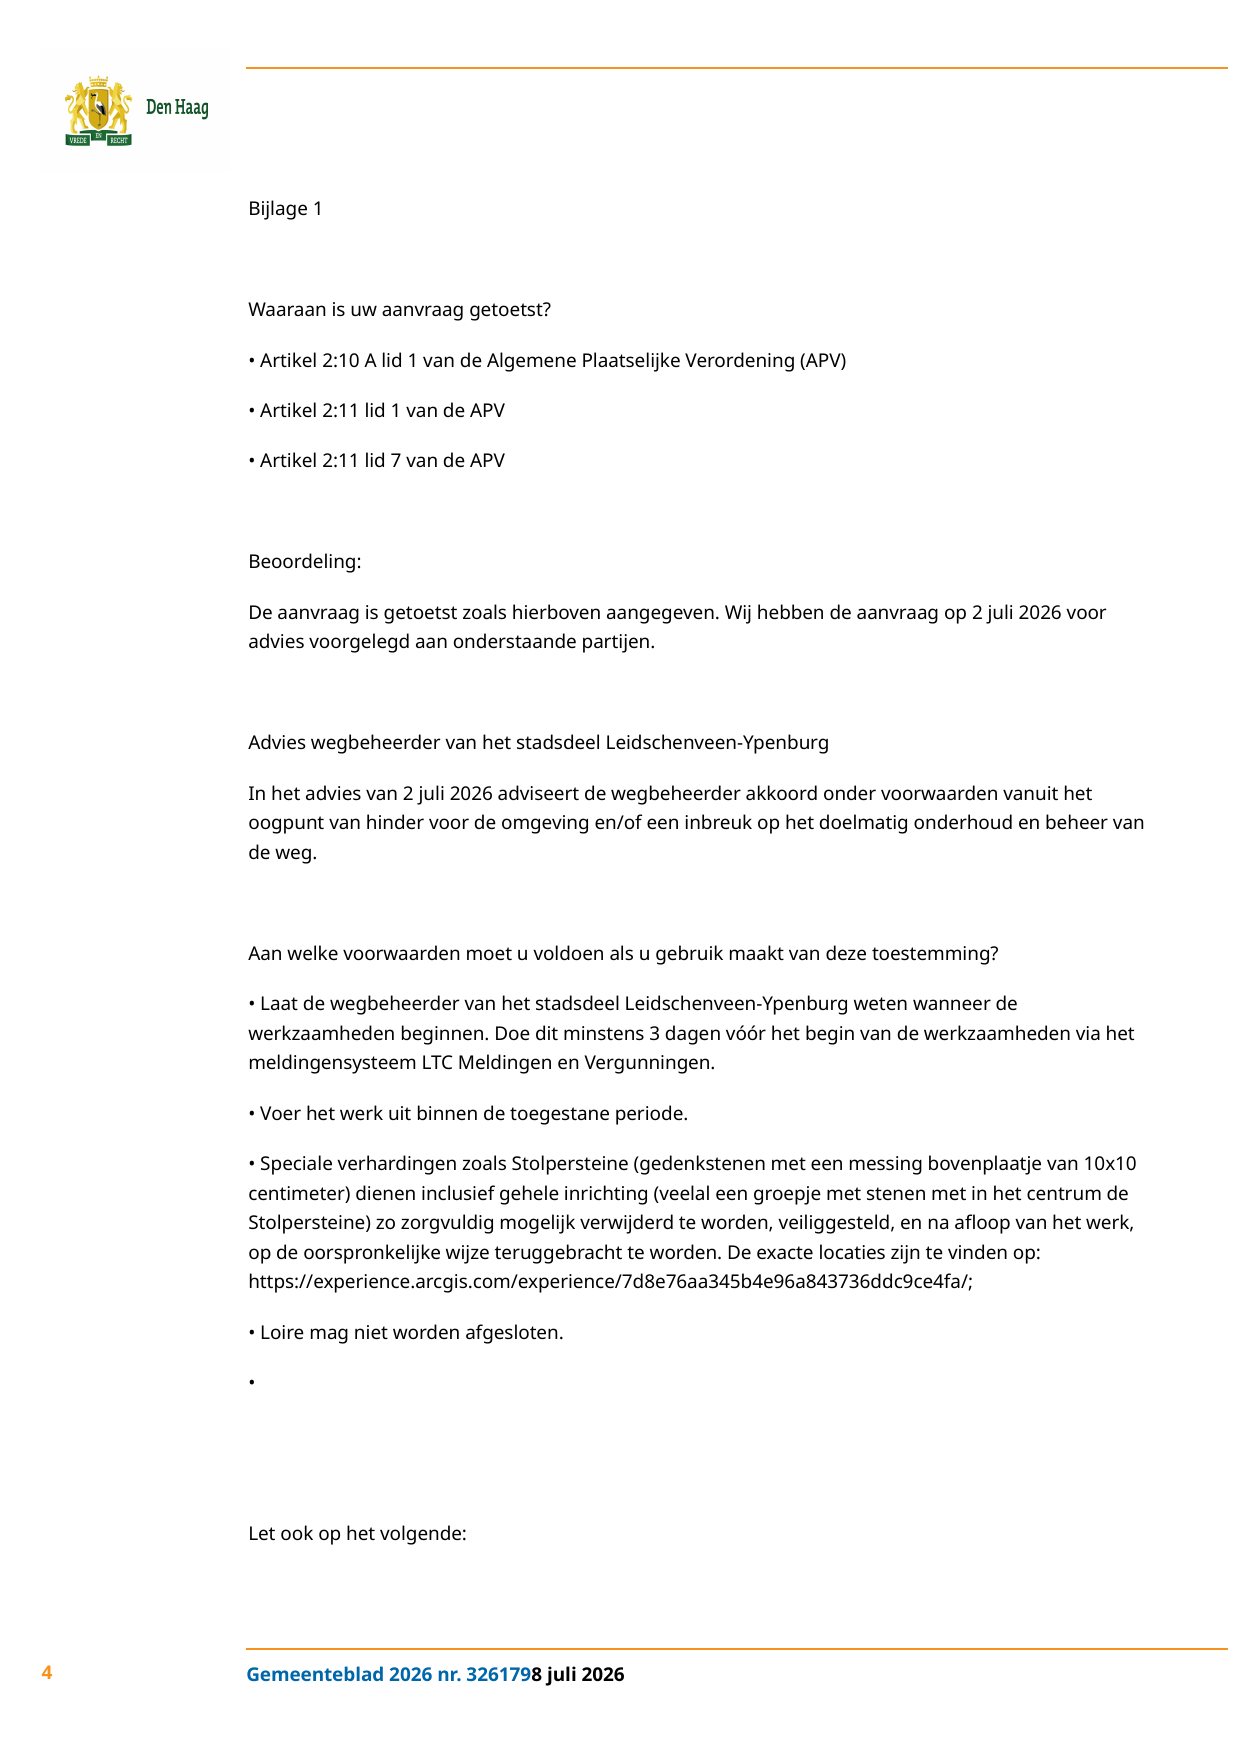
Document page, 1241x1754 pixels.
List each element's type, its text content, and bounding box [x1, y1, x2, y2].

picture [41, 47, 231, 172]
text Let ook op het volgende: [248, 1521, 1152, 1546]
text De aanvraag is getoetst zoals hierboven aangegeven. Wij hebben de aanvraag op 2 juli 2026 voor advies voorgelegd aan onderstaande partijen. [248, 599, 1152, 654]
text • Laat de wegbeheerder van het stadsdeel Leidschenveen-Ypenburg weten wanneer de werkzaamheden beginnen. Doe dit minstens 3 dagen vóór het begin van de werkzaamheden via het meldingensysteem LTC Meldingen en Vergunningen. [248, 990, 1152, 1075]
text Bijlage 1 [248, 196, 1152, 221]
text In het advies van 2 juli 2026 adviseert de wegbeheerder akkoord onder voorwaarden vanuit het oogpunt van hinder voor de omgeving en/of een inbreuk op het doelmatig onderhoud en beheer van de weg. [248, 780, 1152, 865]
text • [248, 1369, 1152, 1395]
text Beoordeling: [248, 548, 1152, 574]
text • Artikel 2:11 lid 7 van de APV [248, 448, 1152, 473]
text Advies wegbeheerder van het stadsdeel Leidschenveen-Ypenburg [248, 729, 1152, 755]
text • Speciale verhardingen zoals Stolpersteine (gedenkstenen met een messing bovenplaatje van 10x10 centimeter) dienen inclusief gehele inrichting (veelal een groepje met stenen met in het centrum de Stolpersteine) zo zorgvuldig mogelijk verwijderd te worden, veiliggesteld, en na afloop van het werk, op de oorspronkelijke wijze teruggebracht te worden. De exacte locaties zijn te vinden op: https://experience.arcgis.com/experience/7d8e76aa345b4e96a843736ddc9ce4fa/; [248, 1150, 1152, 1294]
text • Voer het werk uit binnen de toegestane periode. [248, 1100, 1152, 1126]
text Aan welke voorwaarden moet u voldoen als u gebruik maakt van deze toestemming? [248, 940, 1152, 966]
text Waaraan is uw aanvraag getoetst? [248, 296, 1152, 322]
text • Artikel 2:11 lid 1 van de APV [248, 397, 1152, 423]
text • Loire mag niet worden afgesloten. [248, 1319, 1152, 1345]
text • Artikel 2:10 A lid 1 van de Algemene Plaatselijke Verordening (APV) [248, 347, 1152, 373]
